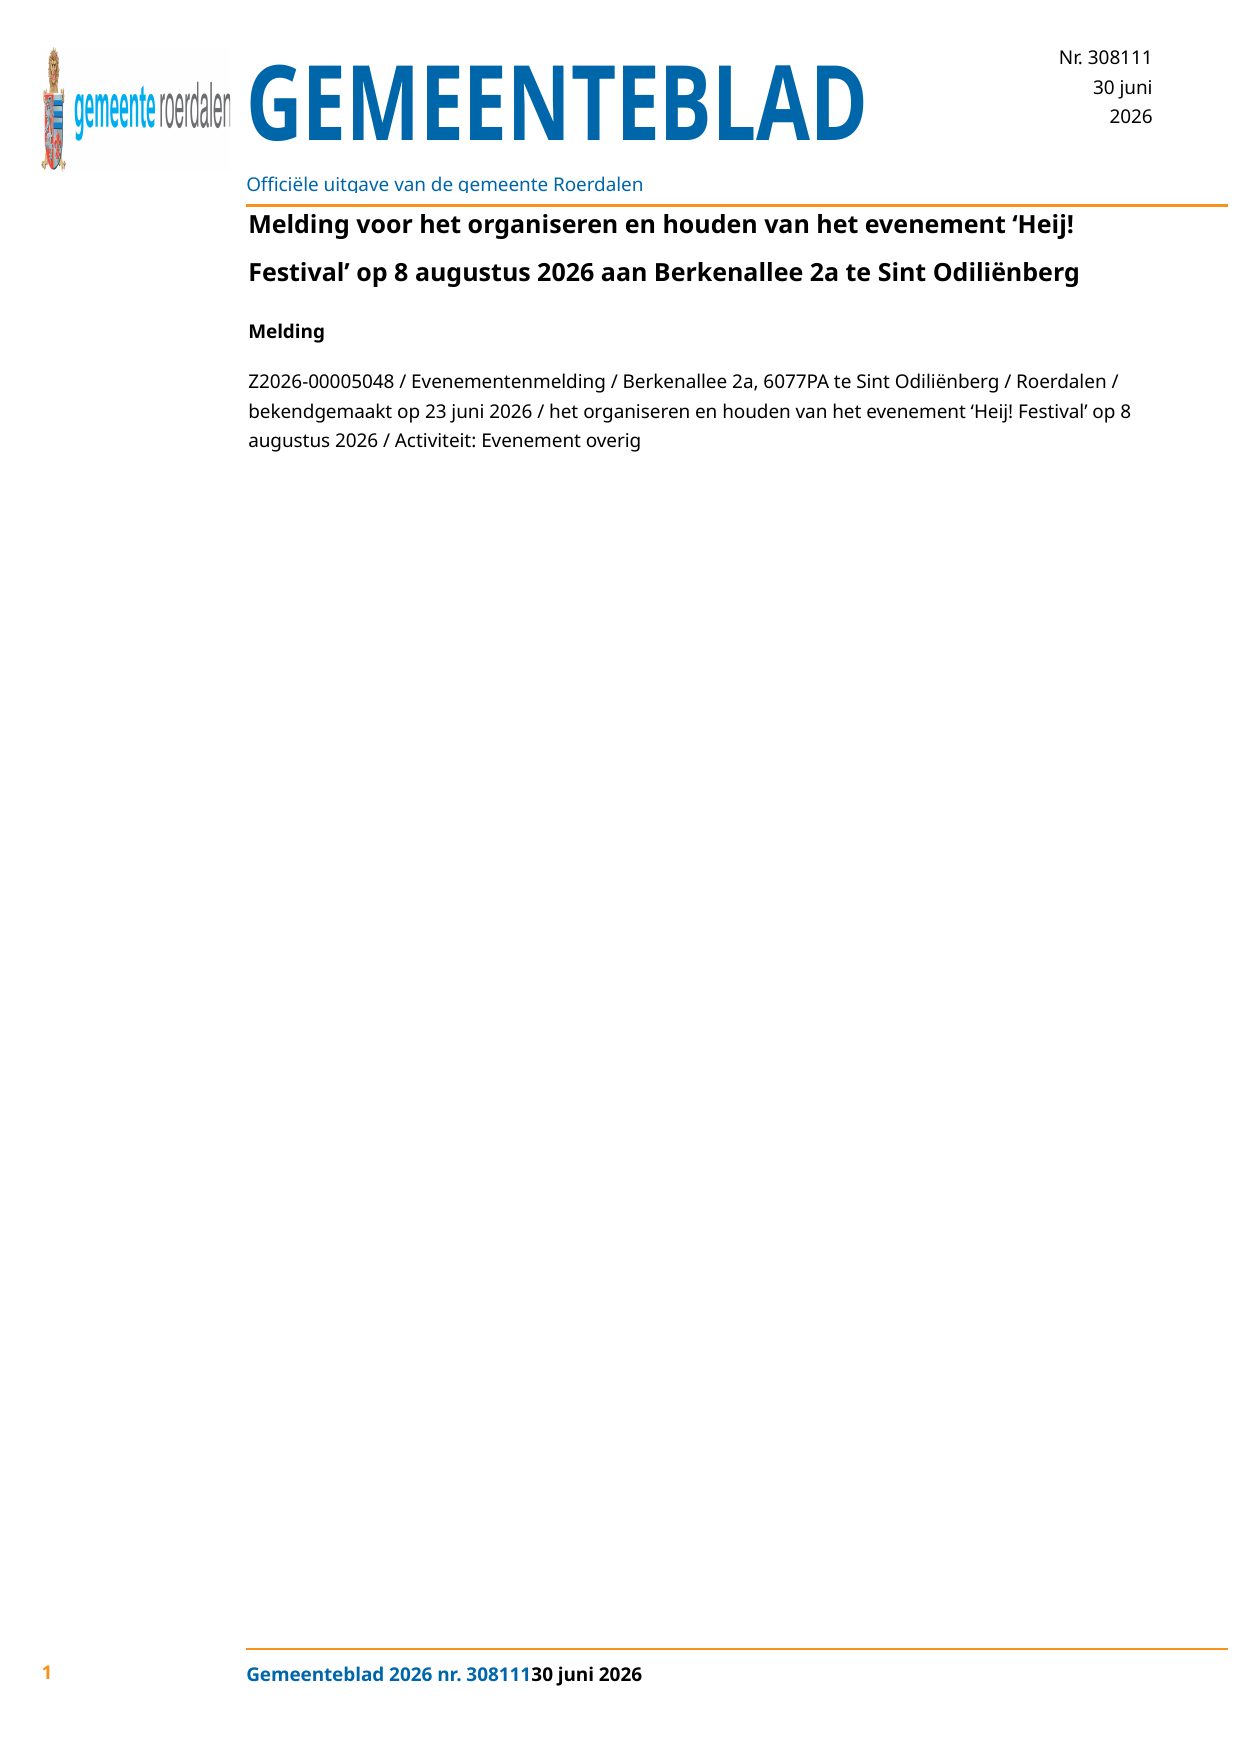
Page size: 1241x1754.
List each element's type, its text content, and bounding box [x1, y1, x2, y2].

text Melding voor het organiseren en houden van het evenement ‘Heij! Festival’ op 8 augustus 2026 aan Berkenallee 2a te Sint Odiliënberg [248, 207, 1152, 288]
text Melding [248, 318, 1152, 344]
picture [41, 47, 231, 172]
text Z2026-00005048 / Evenementenmelding / Berkenallee 2a, 6077PA te Sint Odiliënberg / Roerdalen / bekendgemaakt op 23 juni 2026 / het organiseren en houden van het evenement ‘Heij! Festival’ op 8 augustus 2026 / Activiteit: Evenement overig [248, 368, 1152, 453]
